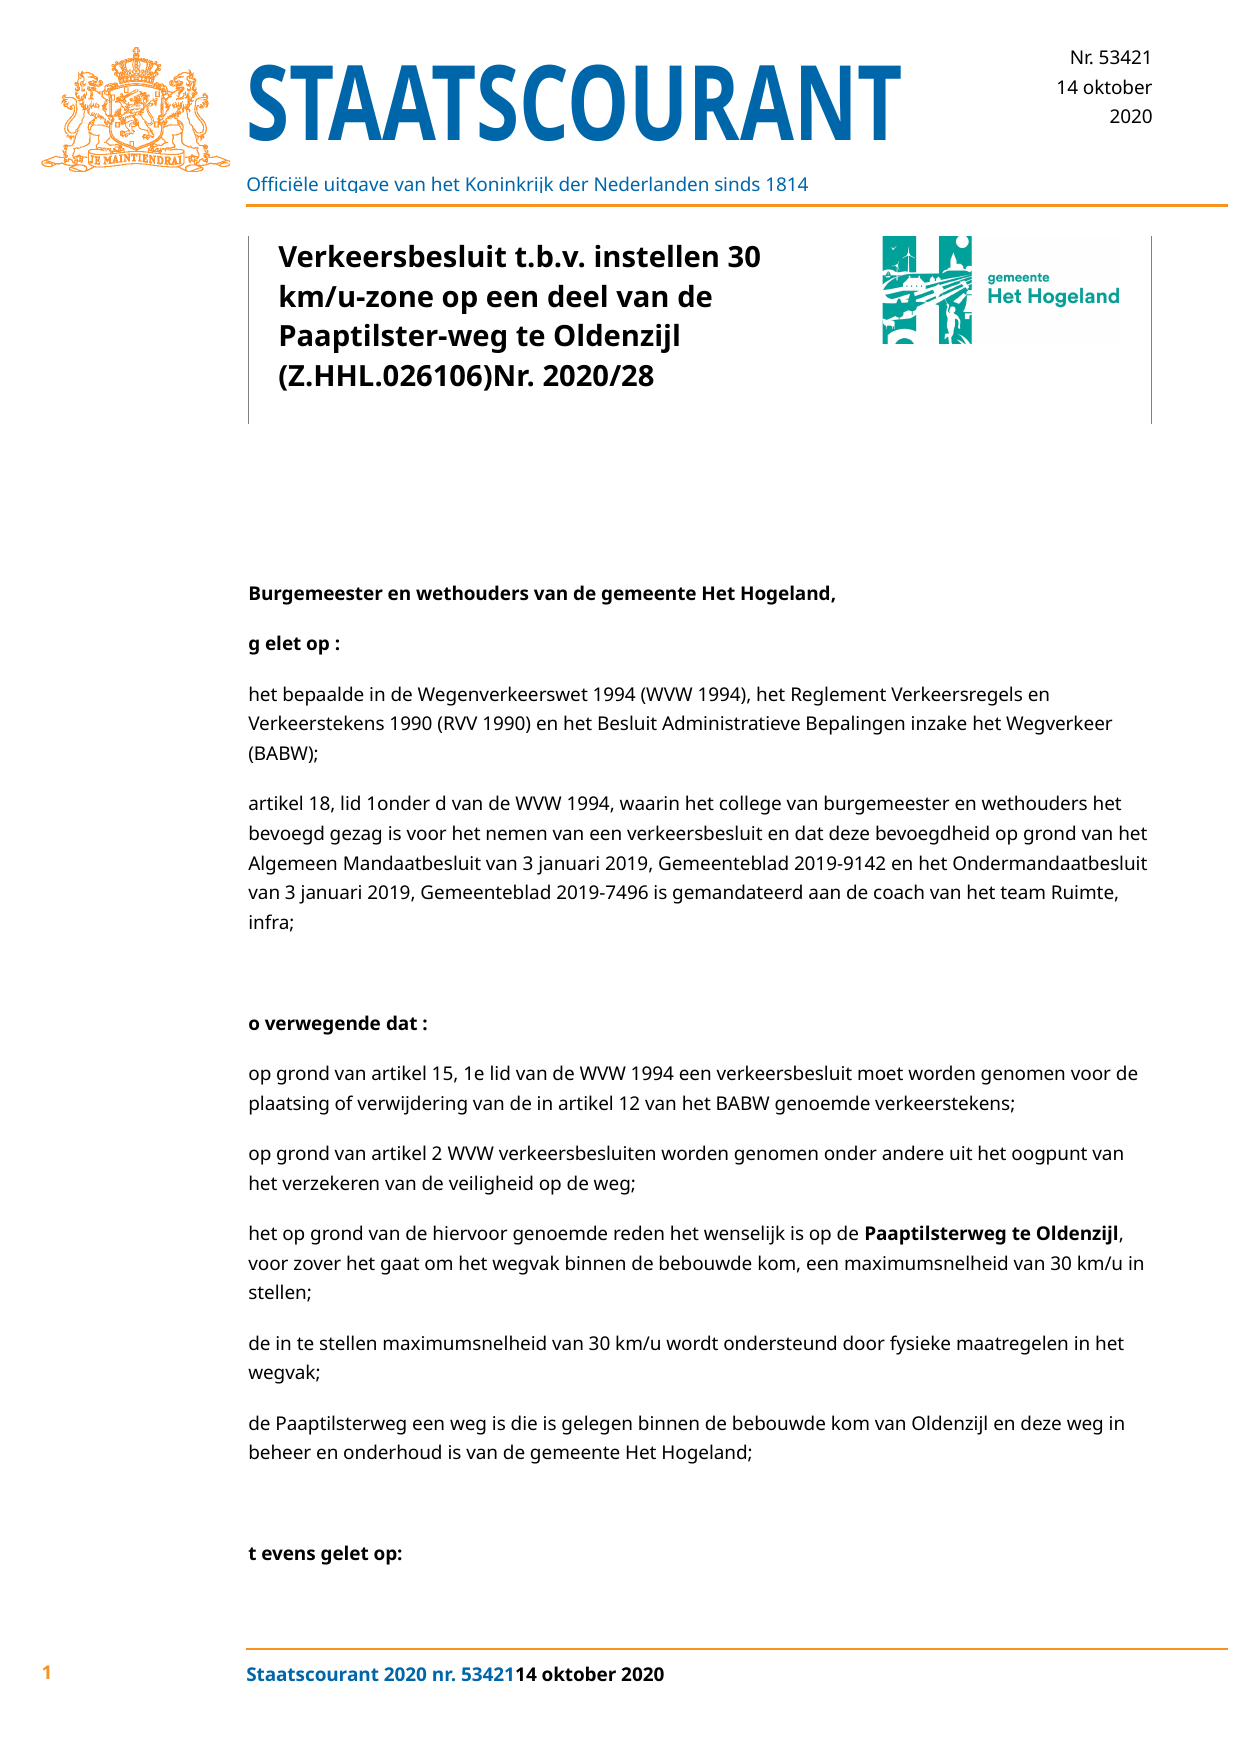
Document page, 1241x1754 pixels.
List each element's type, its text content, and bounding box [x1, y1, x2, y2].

text op grond van artikel 2 WVW verkeersbesluiten worden genomen onder andere uit het oogpunt van het verzekeren van de veiligheid op de weg; [248, 1140, 1152, 1196]
text o verwegende dat : [248, 1010, 1152, 1036]
picture [41, 47, 231, 172]
text de Paaptilsterweg een weg is die is gelegen binnen de bebouwde kom van Oldenzijl en deze weg in beheer en onderhoud is van de gemeente Het Hogeland; [248, 1410, 1152, 1465]
text t evens gelet op: [248, 1540, 1152, 1566]
text de in te stellen maximumsnelheid van 30 km/u wordt ondersteund door fysieke maatregelen in het wegvak; [248, 1330, 1152, 1385]
text artikel 18, lid 1onder d van de WVW 1994, waarin het college van burgemeester en wethouders het bevoegd gezag is voor het nemen van een verkeersbesluit en dat deze bevoegdheid op grond van het Algemeen Mandaatbesluit van 3 januari 2019, Gemeenteblad 2019-9142 en het Ondermandaatbesluit van 3 januari 2019, Gemeenteblad 2019-7496 is gemandateerd aan de coach van het team Ruimte, infra; [248, 791, 1152, 935]
text het op grond van de hiervoor genoemde reden het wenselijk is op de Paaptilsterweg te Oldenzijl, voor zover het gaat om het wegvak binnen de bebouwde kom, een maximumsnelheid van 30 km/u in stellen; [248, 1220, 1152, 1305]
text g elet op : [248, 631, 1152, 656]
table_header Verkeersbesluit t.b.v. instellen 30 km/u-zone op een deel van de Paaptilster-weg te Oldenzijl (Z.HHL.026106)Nr. 2020/28 [249, 236, 850, 424]
table_header [850, 236, 1151, 424]
text het bepaalde in de Wegenverkeerswet 1994 (WVW 1994), het Reglement Verkeersregels en Verkeerstekens 1990 (RVV 1990) en het Besluit Administratieve Bepalingen inzake het Wegverkeer (BABW); [248, 681, 1152, 766]
text op grond van artikel 15, 1e lid van de WVW 1994 een verkeersbesluit moet worden genomen voor de plaatsing of verwijdering van de in artikel 12 van het BABW genoemde verkeerstekens; [248, 1060, 1152, 1116]
text Burgemeester en wethouders van de gemeente Het Hogeland, [248, 580, 1152, 606]
picture [882, 236, 1119, 344]
